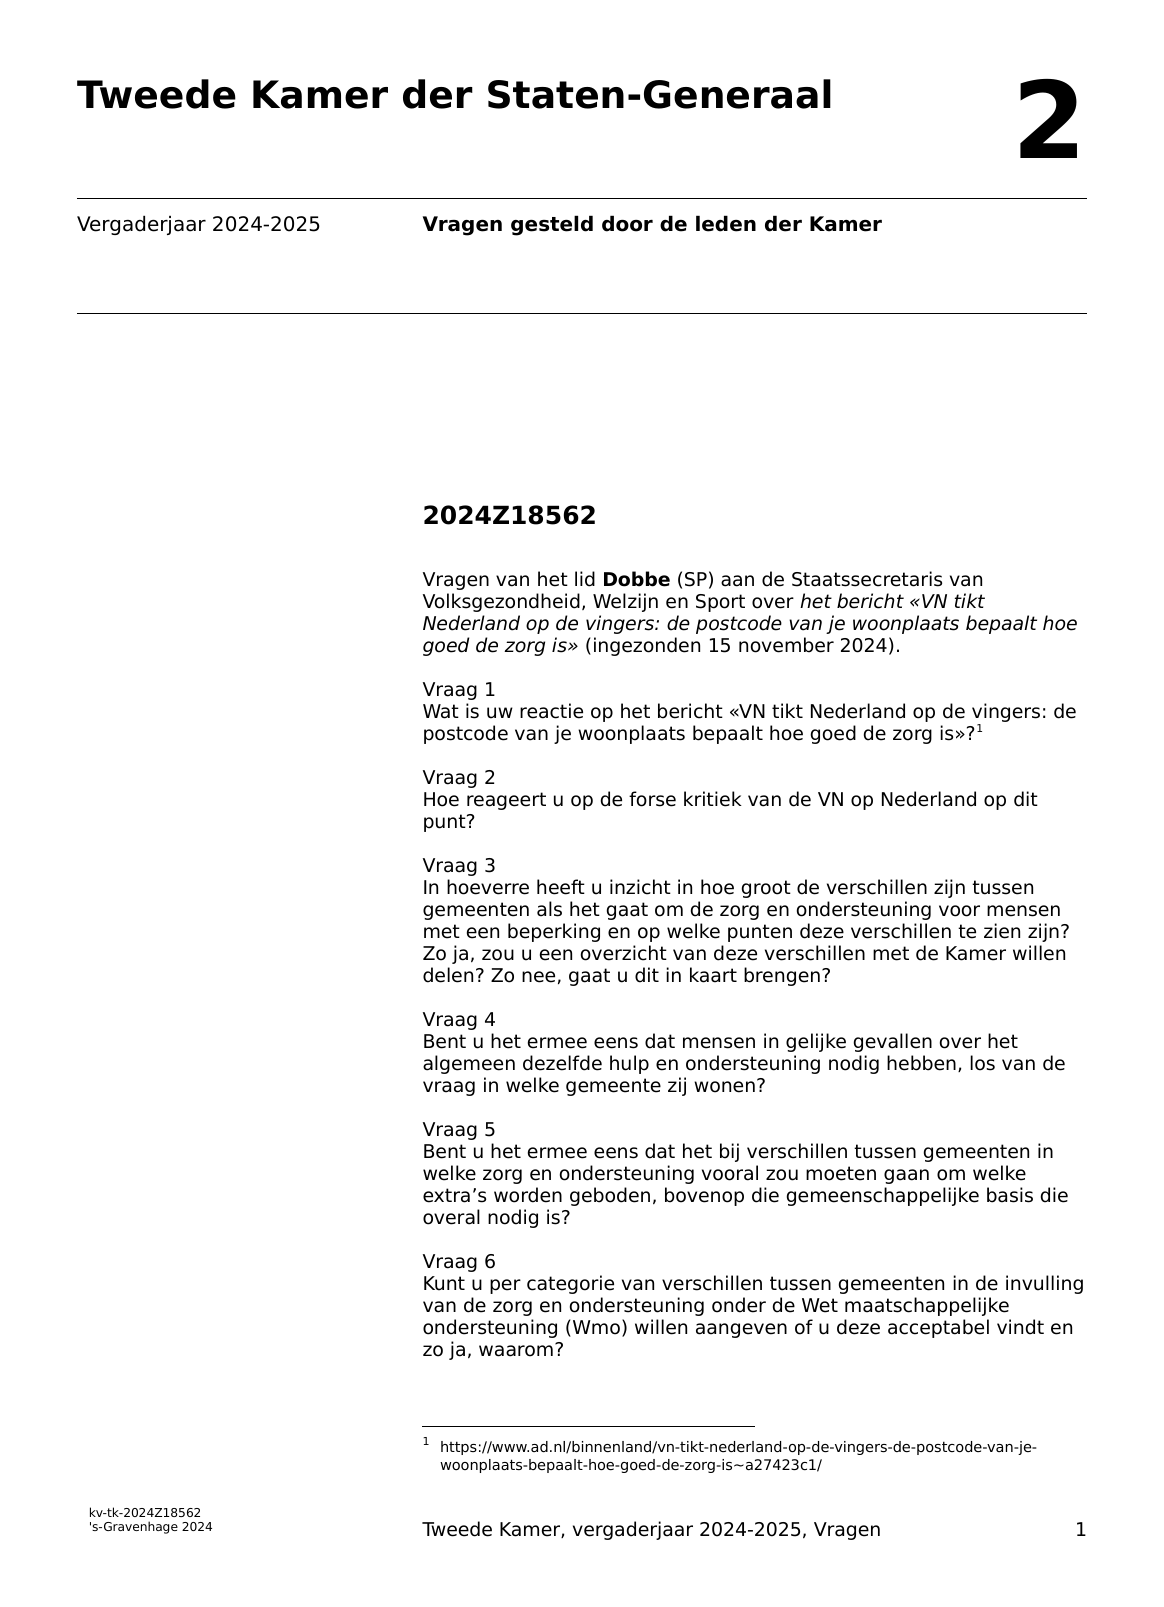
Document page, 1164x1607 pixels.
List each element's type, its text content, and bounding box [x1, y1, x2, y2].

text Vraag 6 [422, 1251, 1087, 1273]
table_header Tweede Kamer der Staten-Generaal [77, 59, 886, 198]
text Wat is uw reactie op het bericht «VN tikt Nederland op de vingers: de postcode van je woonplaats bepaalt hoe goed de zorg is»? [422, 701, 1087, 745]
text Vraag 4 [422, 1009, 1087, 1031]
text Kunt u per categorie van verschillen tussen gemeenten in de invulling van de zorg en ondersteuning onder de Wet maatschappelijke ondersteuning (Wmo) willen aangeven of u deze acceptabel vindt en zo ja, waarom? [422, 1273, 1087, 1361]
text In hoeverre heeft u inzicht in hoe groot de verschillen zijn tussen gemeenten als het gaat om de zorg en ondersteuning voor mensen met een beperking en op welke punten deze verschillen te zien zijn? Zo ja, zou u een overzicht van deze verschillen met de Kamer willen delen? Zo nee, gaat u dit in kaart brengen? [422, 877, 1087, 987]
text 's-Gravenhage 2024 [88, 1520, 323, 1534]
text Vraag 5 [422, 1119, 1087, 1141]
text kv-tk-2024Z18562 [88, 1506, 323, 1520]
text Hoe reageert u op de forse kritiek van de VN op Nederland op dit punt? [422, 789, 1087, 833]
text https://www.ad.nl/binnenland/vn-tikt-nederland-op-de-vingers-de-postcode-van-je-woonplaats-bepaalt-hoe-goed-de-zorg-is~a27423c1/ [422, 1435, 1087, 1474]
text 2024Z18562 [422, 501, 1087, 531]
text Bent u het ermee eens dat mensen in gelijke gevallen over het algemeen dezelfde hulp en ondersteuning nodig hebben, los van de vraag in welke gemeente zij wonen? [422, 1031, 1087, 1097]
text Vraag 1 [422, 679, 1087, 701]
text Bent u het ermee eens dat het bij verschillen tussen gemeenten in welke zorg en ondersteuning vooral zou moeten gaan om welke extra’s worden geboden, bovenop die gemeenschappelijke basis die overal nodig is? [422, 1141, 1087, 1229]
text Vragen van het lid Dobbe (SP) aan de Staatssecretaris van Volksgezondheid, Welzijn en Sport over het bericht «VN tikt Nederland op de vingers: de postcode van je woonplaats bepaalt hoe goed de zorg is» (ingezonden 15 november 2024). [422, 569, 1087, 657]
table_cell Vergaderjaar 2024-2025 [77, 199, 422, 313]
table_cell Vragen gesteld door de leden der Kamer [422, 199, 1087, 313]
text Vraag 3 [422, 855, 1087, 877]
text Vraag 2 [422, 767, 1087, 789]
table_header 2 [886, 59, 1087, 198]
